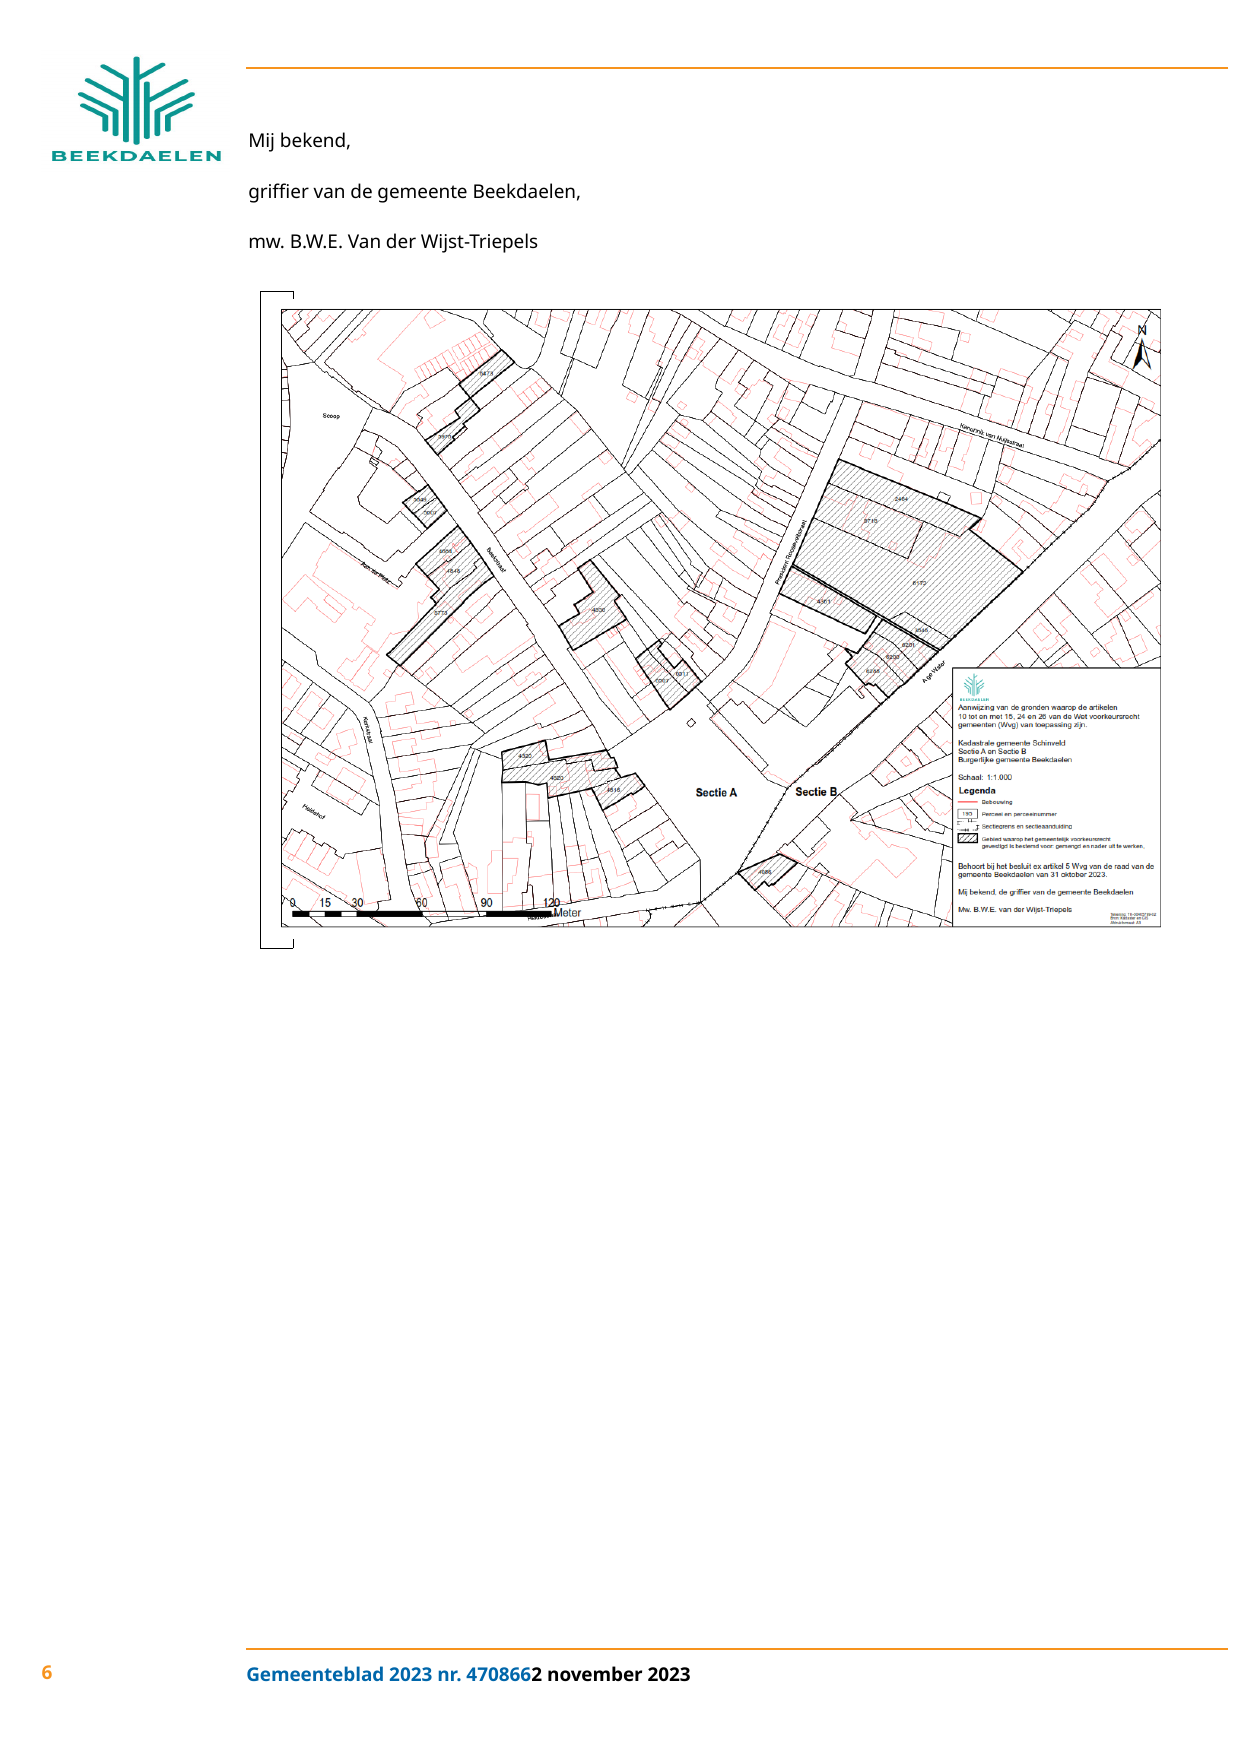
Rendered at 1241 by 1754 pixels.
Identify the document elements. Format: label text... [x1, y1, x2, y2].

picture [41, 47, 231, 172]
text Mij bekend, [248, 128, 1152, 153]
text griffier van de gemeente Beekdaelen, [248, 178, 1152, 204]
picture [268, 299, 1173, 939]
text mw. B.W.E. Van der Wijst-Triepels [248, 228, 1152, 254]
